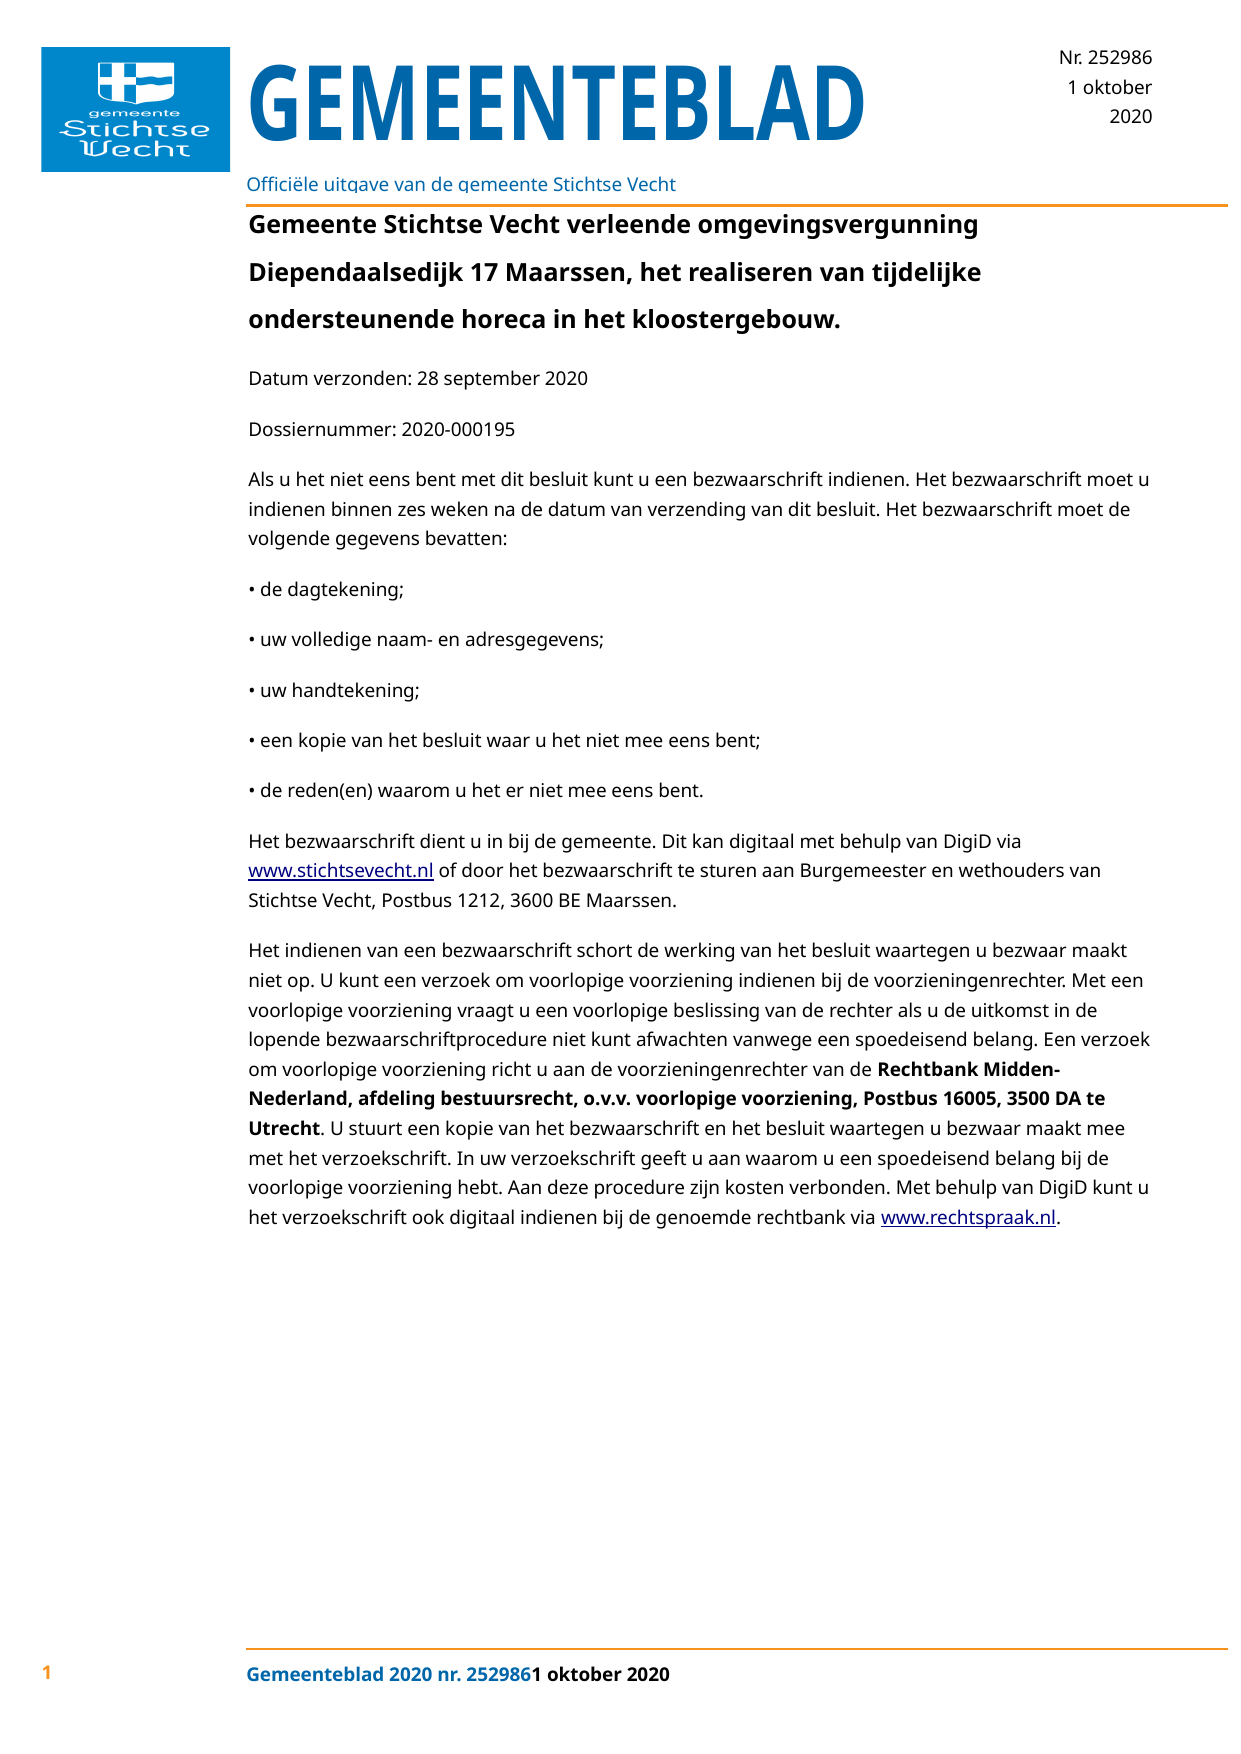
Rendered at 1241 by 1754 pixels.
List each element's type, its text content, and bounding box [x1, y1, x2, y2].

text • uw volledige naam- en adresgegevens; [248, 626, 1152, 652]
text • uw handtekening; [248, 677, 1152, 702]
text • de dagtekening; [248, 576, 1152, 602]
picture [137, 63, 174, 103]
picture [99, 63, 135, 101]
text • een kopie van het besluit waar u het niet mee eens bent; [248, 727, 1152, 753]
text Als u het niet eens bent met dit besluit kunt u een bezwaarschrift indienen. Het bezwaarschrift moet u indienen binnen zes weken na de datum van verzending van dit besluit. Het bezwaarschrift moet de volgende gegevens bevatten: [248, 466, 1152, 551]
text Datum verzonden: 28 september 2020 [248, 366, 1152, 391]
text Gemeente Stichtse Vecht verleende omgevingsvergunning Diependaalsedijk 17 Maarssen, het realiseren van tijdelijke ondersteunende horeca in het kloostergebouw. [248, 207, 1152, 336]
text • de reden(en) waarom u het er niet mee eens bent. [248, 778, 1152, 803]
text Het indienen van een bezwaarschrift schort de werking van het besluit waartegen u bezwaar maakt niet op. U kunt een verzoek om voorlopige voorziening indienen bij de voorzieningenrechter. Met een voorlopige voorziening vraagt u een voorlopige beslissing van de rechter als u de uitkomst in de lopende bezwaarschriftprocedure niet kunt afwachten vanwege een spoedeisend belang. Een verzoek om voorlopige voorziening richt u aan de voorzieningenrechter van de Rechtbank Midden-Nederland, afdeling bestuursrecht, o.v.v. voorlopige voorziening, Postbus 16005, 3500 DA te Utrecht. U stuurt een kopie van het bezwaarschrift en het besluit waartegen u bezwaar maakt mee met het verzoekschrift. In uw verzoekschrift geeft u aan waarom u een spoedeisend belang bij de voorlopige voorziening hebt. Aan deze procedure zijn kosten verbonden. Met behulp van DigiD kunt u het verzoekschrift ook digitaal indienen bij de genoemde rechtbank via www.rechtspraak.nl. [248, 938, 1152, 1229]
text Dossiernummer: 2020-000195 [248, 416, 1152, 442]
text Het bezwaarschrift dient u in bij de gemeente. Dit kan digitaal met behulp van DigiD via www.stichtsevecht.nl of door het bezwaarschrift te sturen aan Burgemeester en wethouders van Stichtse Vecht, Postbus 1212, 3600 BE Maarssen. [248, 828, 1152, 913]
